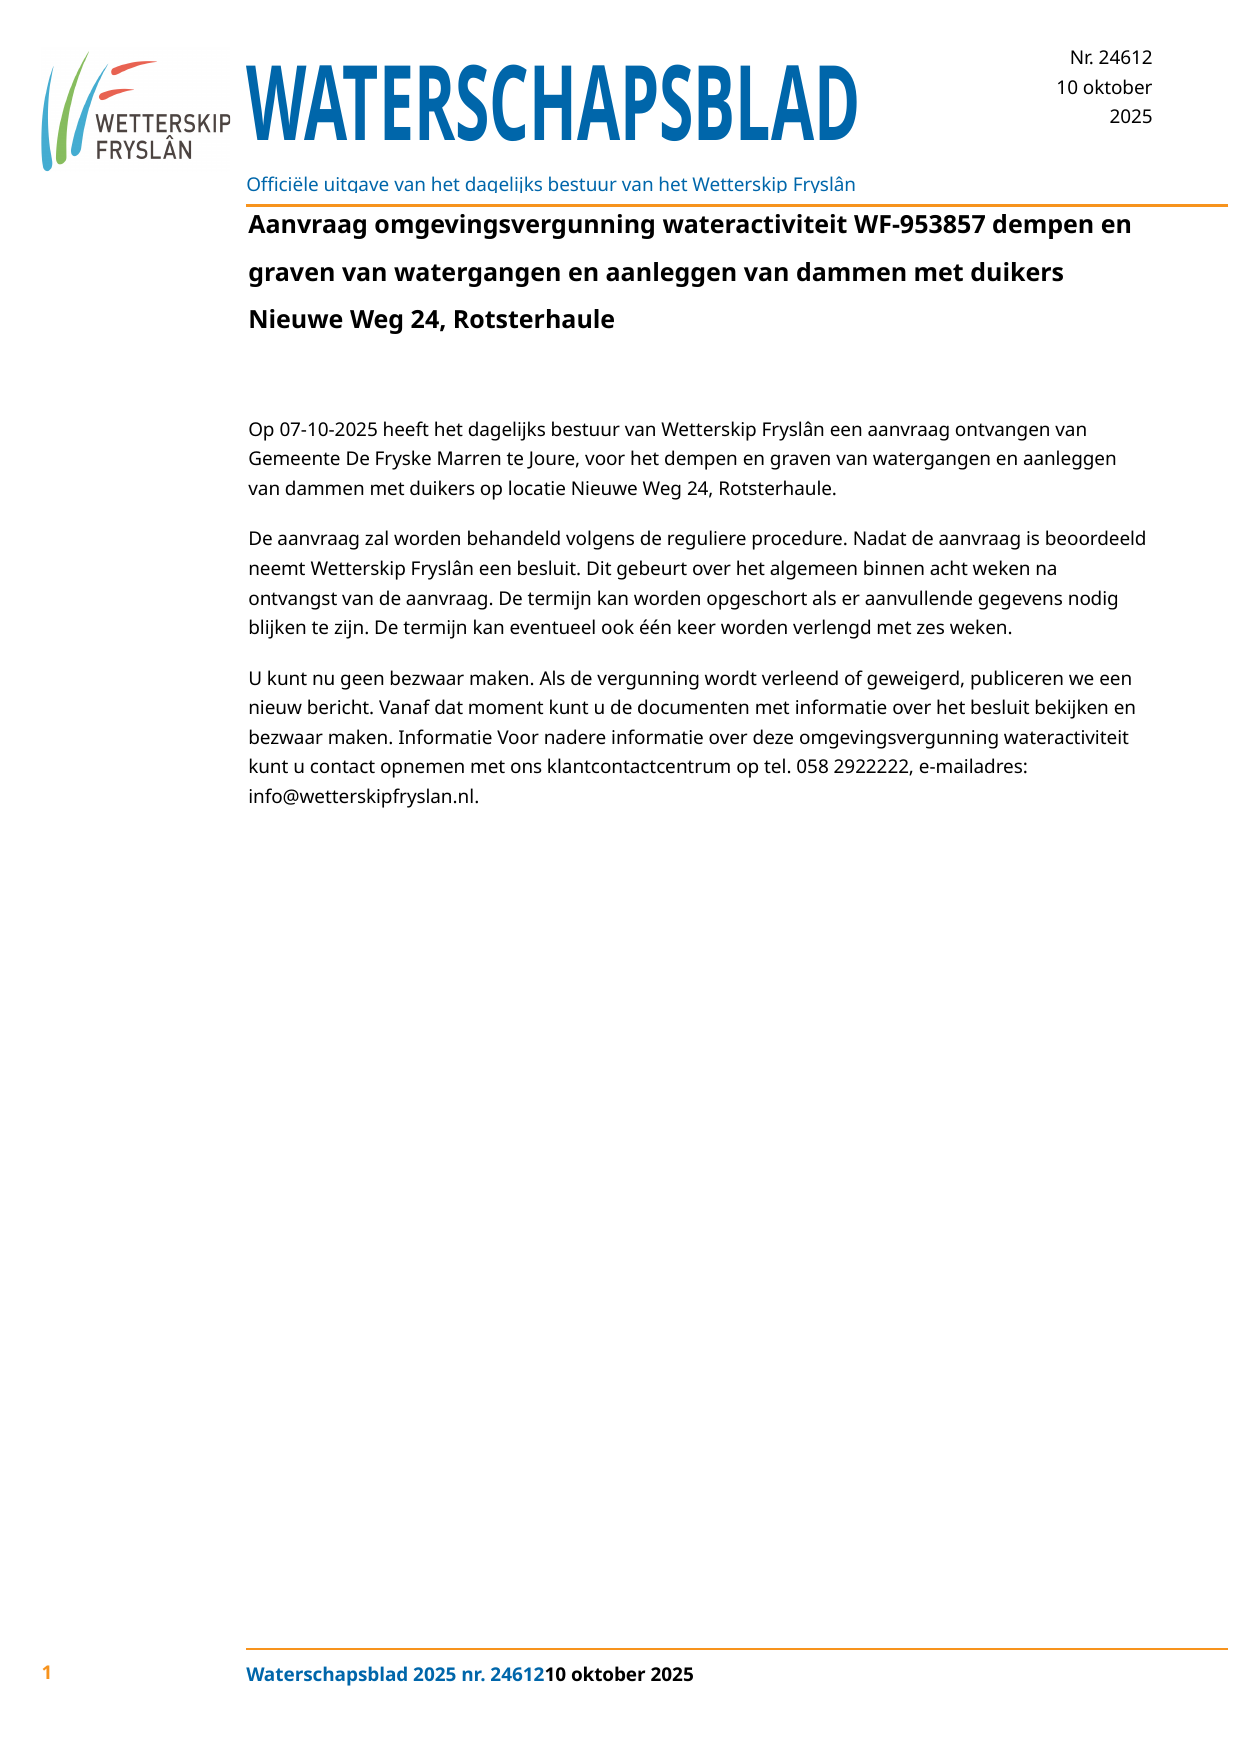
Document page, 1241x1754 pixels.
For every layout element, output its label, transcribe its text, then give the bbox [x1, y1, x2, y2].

text Aanvraag omgevingsvergunning wateractiviteit WF-953857 dempen en graven van watergangen en aanleggen van dammen met duikers Nieuwe Weg 24, Rotsterhaule [248, 207, 1152, 336]
text De aanvraag zal worden behandeld volgens de reguliere procedure. Nadat de aanvraag is beoordeeld neemt Wetterskip Fryslân een besluit. Dit gebeurt over het algemeen binnen acht weken na ontvangst van de aanvraag. De termijn kan worden opgeschort als er aanvullende gegevens nodig blijken te zijn. De termijn kan eventueel ook één keer worden verlengd met zes weken. [248, 526, 1152, 640]
text U kunt nu geen bezwaar maken. Als de vergunning wordt verleend of geweigerd, publiceren we een nieuw bericht. Vanaf dat moment kunt u de documenten met informatie over het besluit bekijken en bezwaar maken. Informatie Voor nadere informatie over deze omgevingsvergunning wateractiviteit kunt u contact opnemen met ons klantcontactcentrum op tel. 058 2922222, e-mailadres: info@wetterskipfryslan.nl. [248, 665, 1152, 809]
picture [41, 47, 231, 172]
text Op 07-10-2025 heeft het dagelijks bestuur van Wetterskip Fryslân een aanvraag ontvangen van Gemeente De Fryske Marren te Joure, voor het dempen en graven van watergangen en aanleggen van dammen met duikers op locatie Nieuwe Weg 24, Rotsterhaule. [248, 416, 1152, 501]
